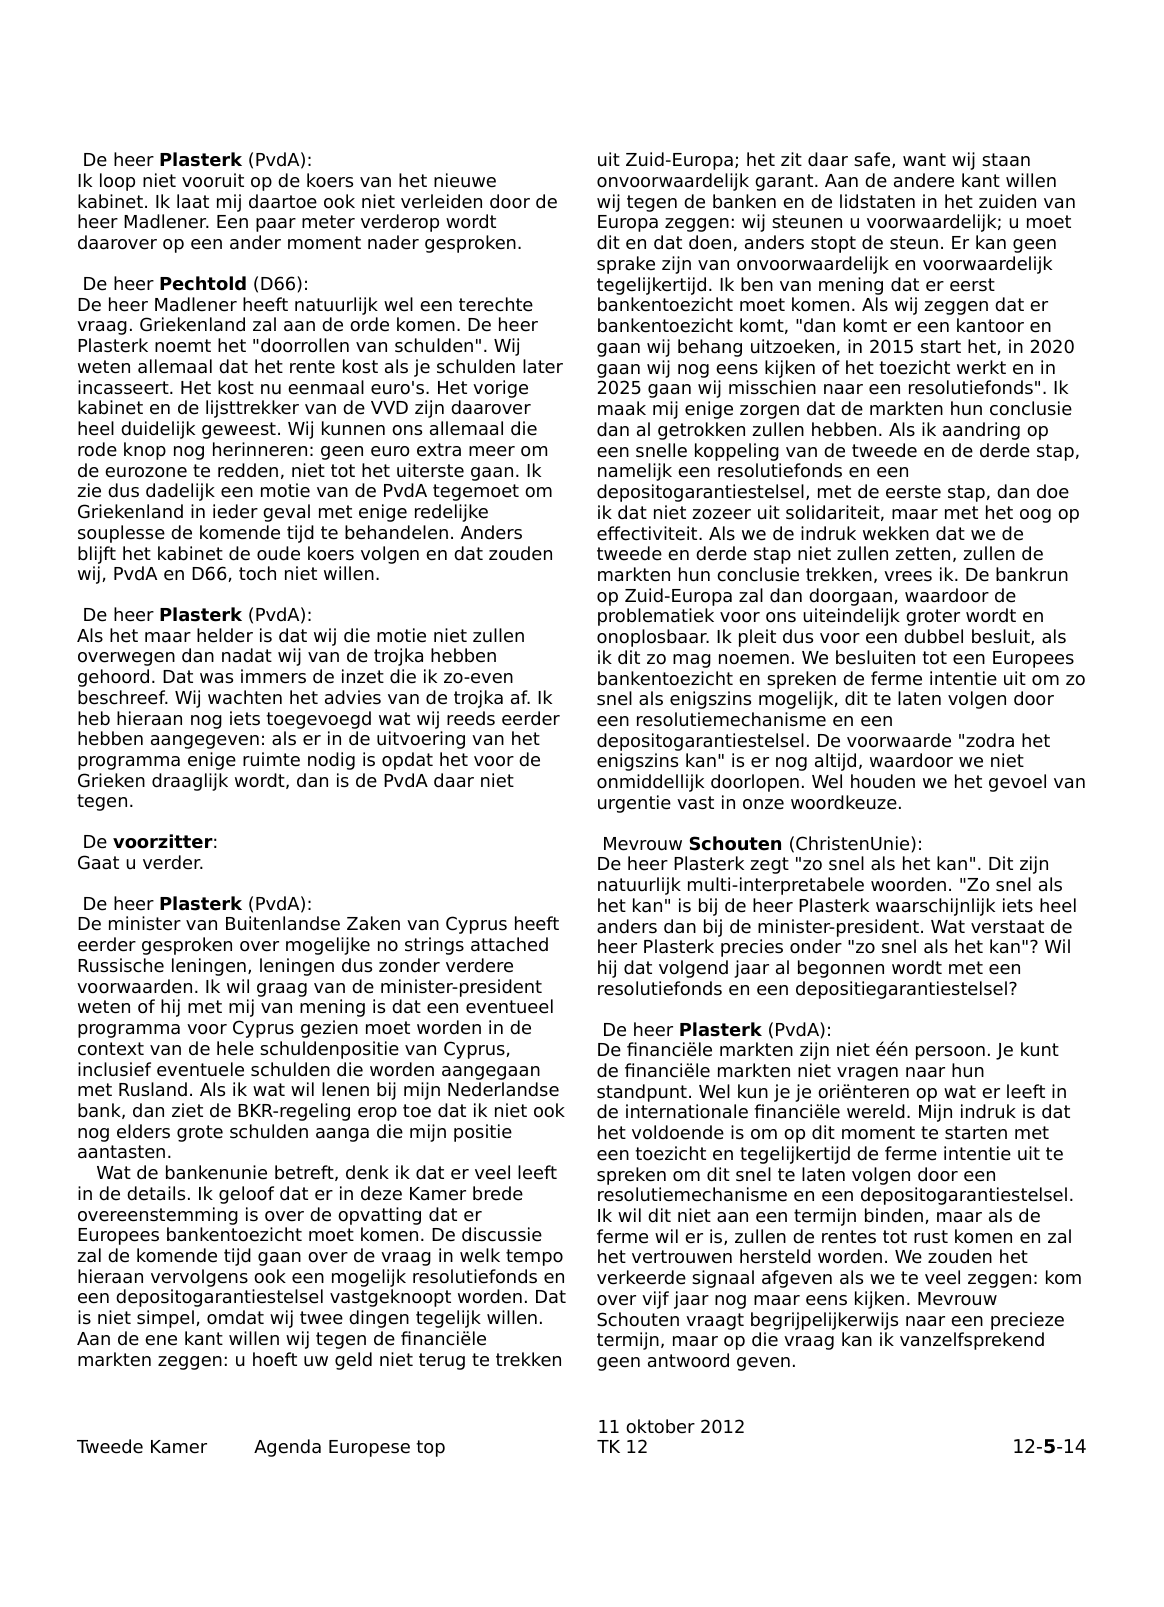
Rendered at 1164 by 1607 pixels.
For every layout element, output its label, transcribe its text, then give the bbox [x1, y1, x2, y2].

text Ik loop niet vooruit op de koers van het nieuwe kabinet. Ik laat mij daartoe ook niet verleiden door de heer Madlener. Een paar meter verderop wordt daarover op een ander moment nader gesproken. [77, 171, 567, 254]
text De heer Plasterk (PvdA): [77, 605, 567, 626]
text De minister van Buitenlandse Zaken van Cyprus heeft eerder gesproken over mogelijke no strings attached Russische leningen, leningen dus zonder verdere voorwaarden. Ik wil graag van de minister-president weten of hij met mij van mening is dat een eventueel programma voor Cyprus gezien moet worden in de context van de hele schuldenpositie van Cyprus, inclusief eventuele schulden die worden aangegaan met Rusland. Als ik wat wil lenen bij mijn Nederlandse bank, dan ziet de BKR-regeling erop toe dat ik niet ook nog elders grote schulden aanga die mijn positie aantasten. [77, 914, 567, 1163]
text De heer Pechtold (D66): [77, 274, 567, 294]
text De heer Plasterk zegt "zo snel als het kan". Dit zijn natuurlijk multi-interpretabele woorden. "Zo snel als het kan" is bij de heer Plasterk waarschijnlijk iets heel anders dan bij de minister-president. Wat verstaat de heer Plasterk precies onder "zo snel als het kan"? Wil hij dat volgend jaar al begonnen wordt met een resolutiefonds en een depositiegarantiestelsel? [596, 854, 1087, 999]
text Gaat u verder. [77, 853, 567, 873]
text De heer Plasterk (PvdA): [596, 1019, 1087, 1040]
text De heer Plasterk (PvdA): [77, 150, 567, 171]
text Als het maar helder is dat wij die motie niet zullen overwegen dan nadat wij van de trojka hebben gehoord. Dat was immers de inzet die ik zo-even beschreef. Wij wachten het advies van de trojka af. Ik heb hieraan nog iets toegevoegd wat wij reeds eerder hebben aangegeven: als er in de uitvoering van het programma enige ruimte nodig is opdat het voor de Grieken draaglijk wordt, dan is de PvdA daar niet tegen. [77, 626, 567, 812]
text Mevrouw Schouten (ChristenUnie): [596, 833, 1087, 854]
text De voorzitter: [77, 832, 567, 853]
text Wat de bankenunie betreft, denk ik dat er veel leeft in de details. Ik geloof dat er in deze Kamer brede overeenstemming is over de opvatting dat er Europees bankentoezicht moet komen. De discussie zal de komende tijd gaan over de vraag in welk tempo hieraan vervolgens ook een mogelijk resolutiefonds en een depositogarantiestelsel vastgeknoopt worden. Dat is niet simpel, omdat wij twee dingen tegelijk willen. Aan de ene kant willen wij tegen de financiële markten zeggen: u hoeft uw geld niet terug te trekken [77, 1163, 567, 1370]
text De heer Plasterk (PvdA): [77, 893, 567, 914]
text De heer Madlener heeft natuurlijk wel een terechte vraag. Griekenland zal aan de orde komen. De heer Plasterk noemt het "doorrollen van schulden". Wij weten allemaal dat het rente kost als je schulden later incasseert. Het kost nu eenmaal euro's. Het vorige kabinet en de lijsttrekker van de VVD zijn daarover heel duidelijk geweest. Wij kunnen ons allemaal die rode knop nog herinneren: geen euro extra meer om de eurozone te redden, niet tot het uiterste gaan. Ik zie dus dadelijk een motie van de PvdA tegemoet om Griekenland in ieder geval met enige redelijke souplesse de komende tijd te behandelen. Anders blijft het kabinet de oude koers volgen en dat zouden wij, PvdA en D66, toch niet willen. [77, 294, 567, 585]
text uit Zuid-Europa; het zit daar safe, want wij staan onvoorwaardelijk garant. Aan de andere kant willen wij tegen de banken en de lidstaten in het zuiden van Europa zeggen: wij steunen u voorwaardelijk; u moet dit en dat doen, anders stopt de steun. Er kan geen sprake zijn van onvoorwaardelijk en voorwaardelijk tegelijkertijd. Ik ben van mening dat er eerst bankentoezicht moet komen. Als wij zeggen dat er bankentoezicht komt, "dan komt er een kantoor en gaan wij behang uitzoeken, in 2015 start het, in 2020 gaan wij nog eens kijken of het toezicht werkt en in 2025 gaan wij misschien naar een resolutiefonds". Ik maak mij enige zorgen dat de markten hun conclusie dan al getrokken zullen hebben. Als ik aandring op een snelle koppeling van de tweede en de derde stap, namelijk een resolutiefonds en een depositogarantiestelsel, met de eerste stap, dan doe ik dat niet zozeer uit solidariteit, maar met het oog op effectiviteit. Als we de indruk wekken dat we de tweede en derde stap niet zullen zetten, zullen de markten hun conclusie trekken, vrees ik. De bankrun op Zuid-Europa zal dan doorgaan, waardoor de problematiek voor ons uiteindelijk groter wordt en onoplosbaar. Ik pleit dus voor een dubbel besluit, als ik dit zo mag noemen. We besluiten tot een Europees bankentoezicht en spreken de ferme intentie uit om zo snel als enigszins mogelijk, dit te laten volgen door een resolutiemechanisme en een depositogarantiestelsel. De voorwaarde "zodra het enigszins kan" is er nog altijd, waardoor we niet onmiddellijk doorlopen. Wel houden we het gevoel van urgentie vast in onze woordkeuze. [596, 150, 1087, 813]
text De financiële markten zijn niet één persoon. Je kunt de financiële markten niet vragen naar hun standpunt. Wel kun je je oriënteren op wat er leeft in de internationale financiële wereld. Mijn indruk is dat het voldoende is om op dit moment te starten met een toezicht en tegelijkertijd de ferme intentie uit te spreken om dit snel te laten volgen door een resolutiemechanisme en een depositogarantiestelsel. Ik wil dit niet aan een termijn binden, maar als de ferme wil er is, zullen de rentes tot rust komen en zal het vertrouwen hersteld worden. We zouden het verkeerde signaal afgeven als we te veel zeggen: kom over vijf jaar nog maar eens kijken. Mevrouw Schouten vraagt begrijpelijkerwijs naar een precieze termijn, maar op die vraag kan ik vanzelfsprekend geen antwoord geven. [596, 1040, 1087, 1372]
